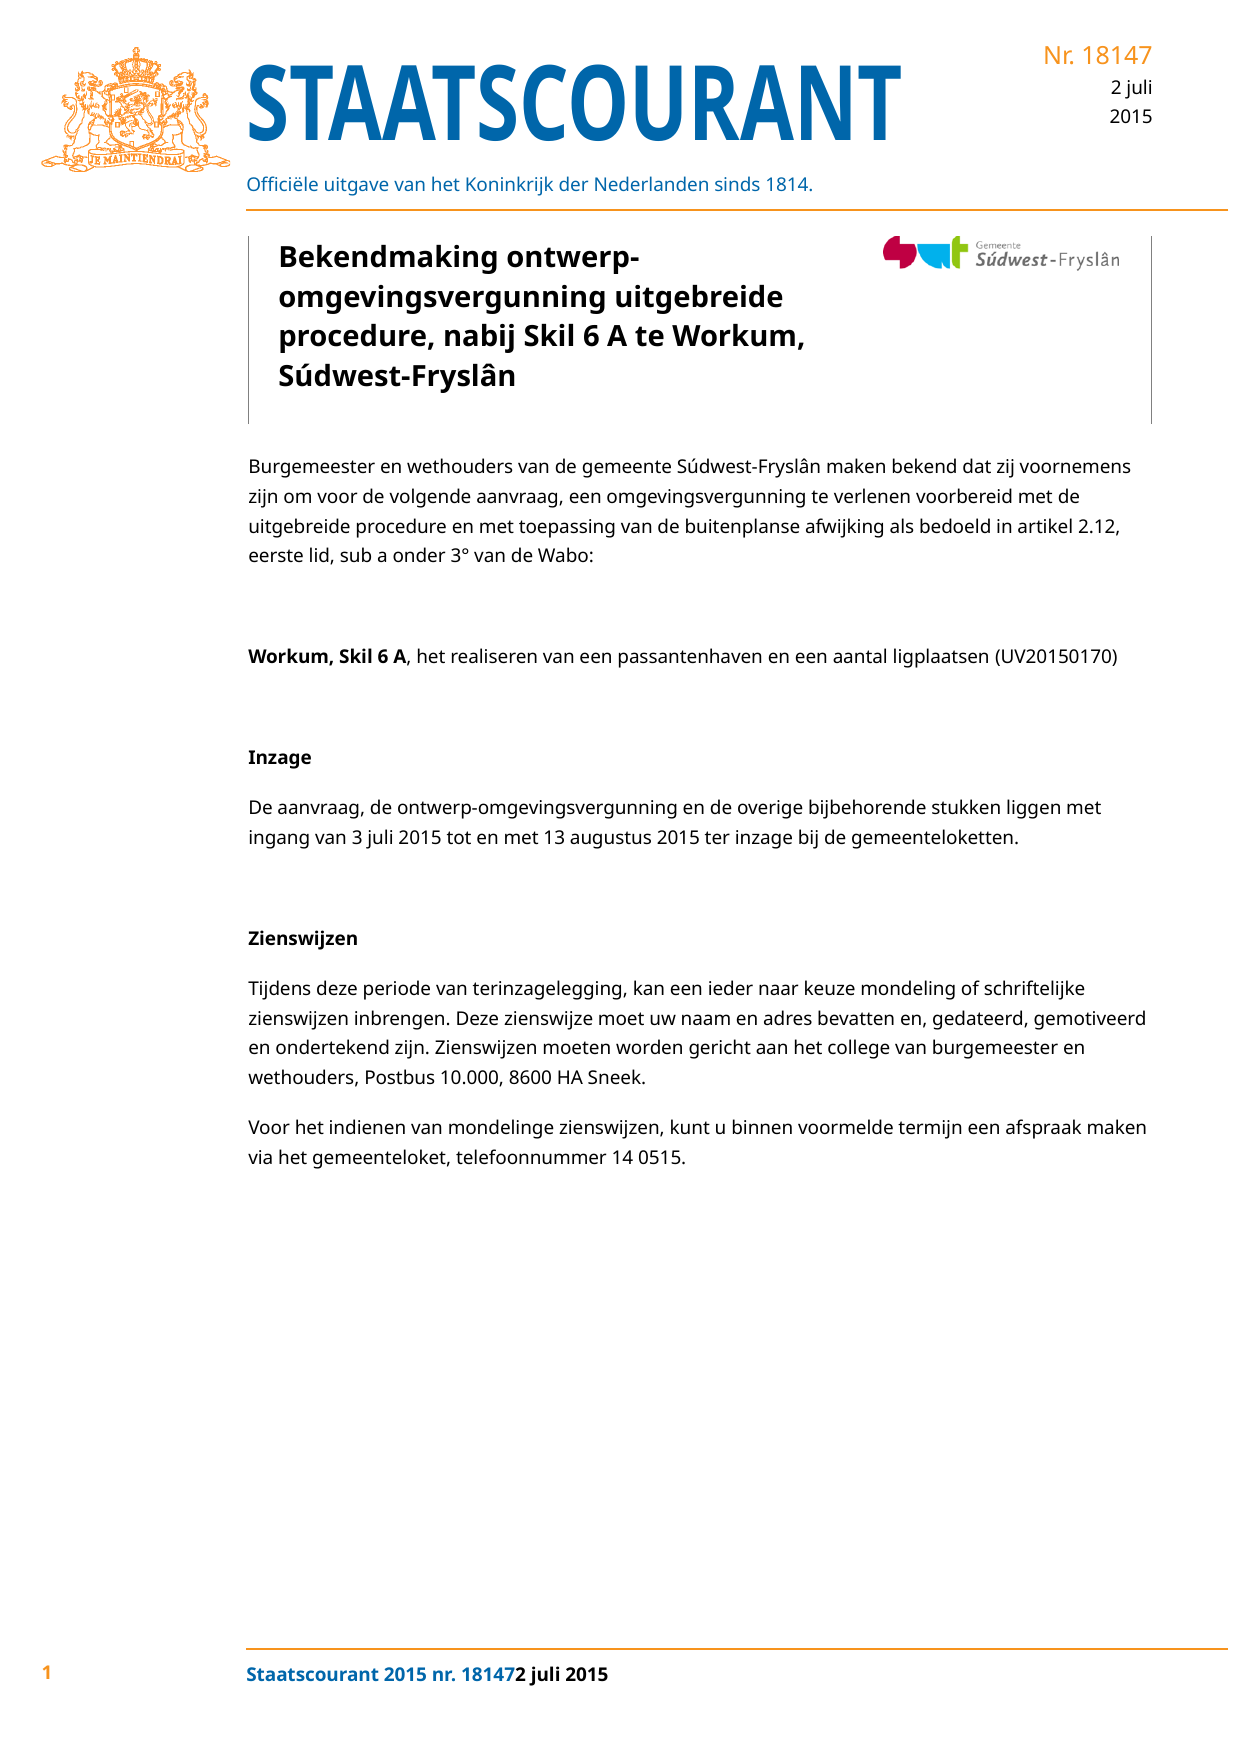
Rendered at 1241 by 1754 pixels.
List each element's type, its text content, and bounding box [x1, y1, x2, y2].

text Zienswijzen [248, 925, 1152, 951]
text Inzage [248, 744, 1152, 770]
text Voor het indienen van mondelinge zienswijzen, kunt u binnen voormelde termijn een afspraak maken via het gemeenteloket, telefoonnummer 14 0515. [248, 1114, 1152, 1170]
picture [41, 47, 231, 172]
text Workum, Skil 6 A, het realiseren van een passantenhaven en een aantal ligplaatsen (UV20150170) [248, 643, 1152, 669]
picture [882, 236, 1119, 272]
table_header Bekendmaking ontwerp-omgevingsvergunning uitgebreide procedure, nabij Skil 6 A te Workum, Súdwest-Fryslân [249, 236, 850, 424]
text Tijdens deze periode van terinzagelegging, kan een ieder naar keuze mondeling of schriftelijke zienswijzen inbrengen. Deze zienswijze moet uw naam en adres bevatten en, gedateerd, gemotiveerd en ondertekend zijn. Zienswijzen moeten worden gericht aan het college van burgemeester en wethouders, Postbus 10.000, 8600 HA Sneek. [248, 975, 1152, 1090]
table_header [850, 236, 1151, 424]
text Burgemeester en wethouders van de gemeente Súdwest-Fryslân maken bekend dat zij voornemens zijn om voor de volgende aanvraag, een omgevingsvergunning te verlenen voorbereid met de uitgebreide procedure en met toepassing van de buitenplanse afwijking als bedoeld in artikel 2.12, eerste lid, sub a onder 3° van de Wabo: [248, 454, 1152, 568]
text De aanvraag, de ontwerp-omgevingsvergunning en de overige bijbehorende stukken liggen met ingang van 3 juli 2015 tot en met 13 augustus 2015 ter inzage bij de gemeenteloketten. [248, 794, 1152, 850]
